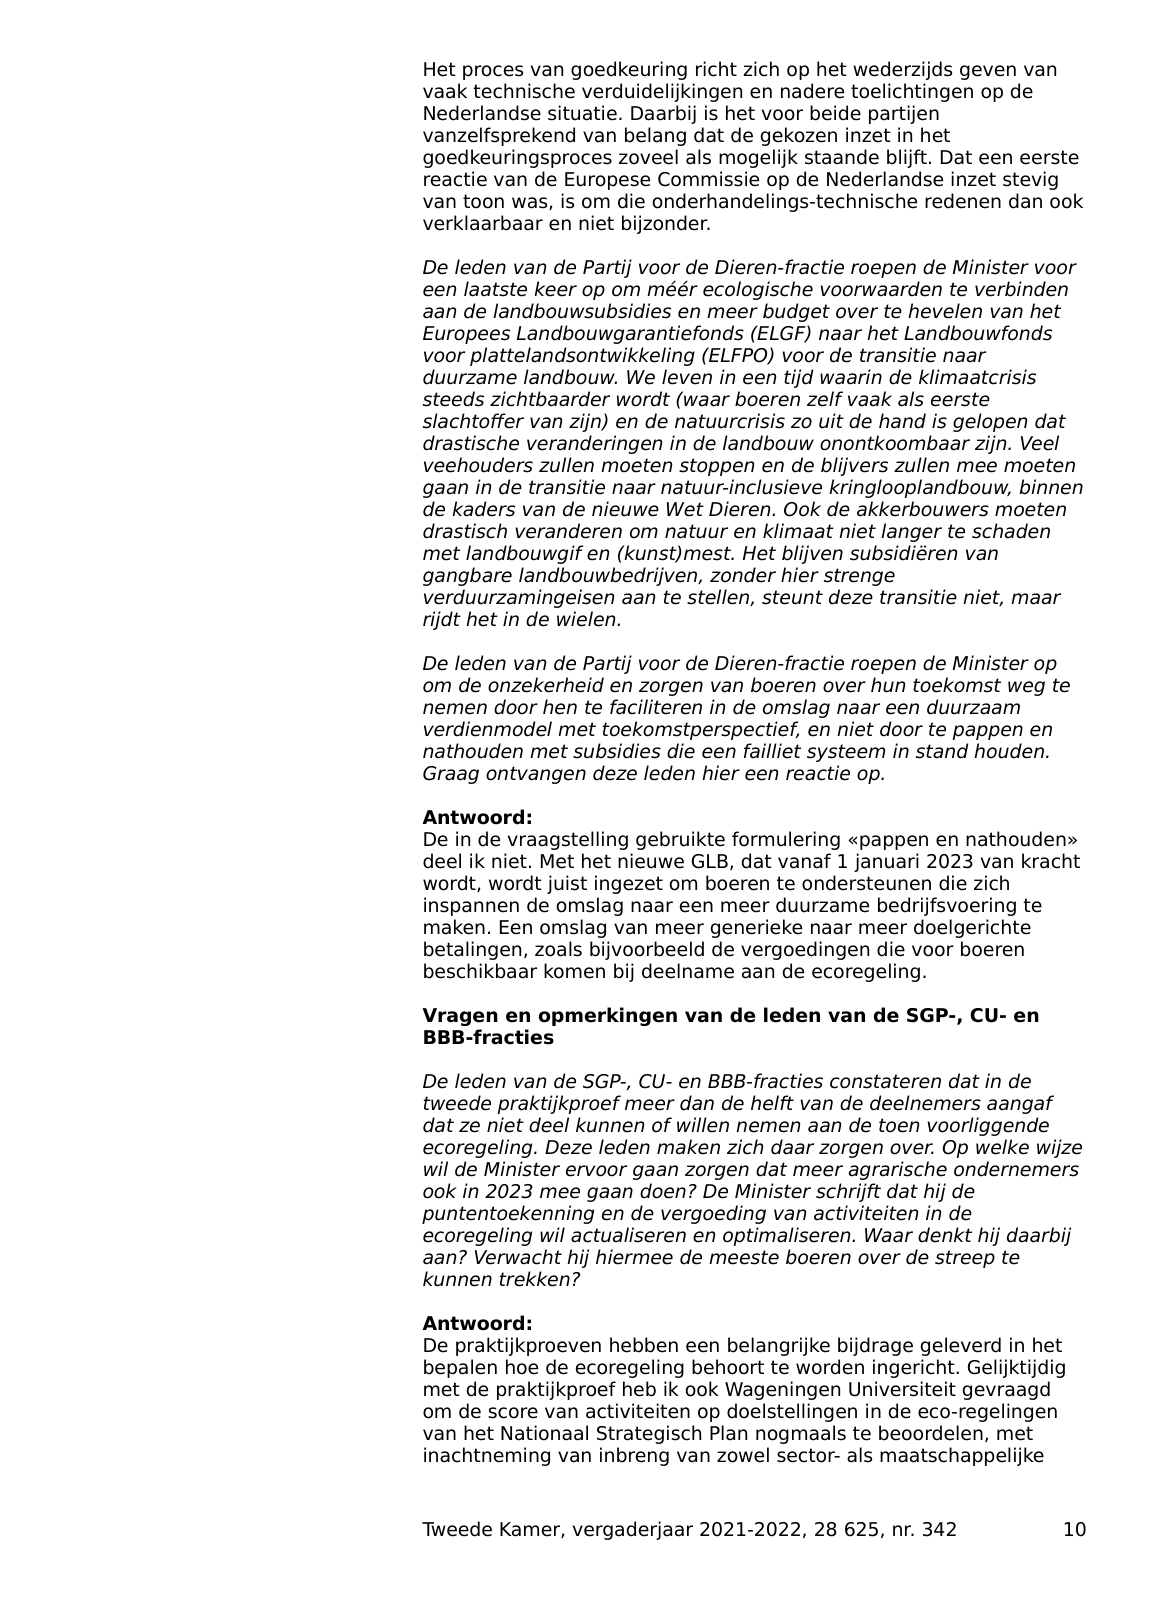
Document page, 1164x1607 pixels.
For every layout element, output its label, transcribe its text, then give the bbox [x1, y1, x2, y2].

text De in de vraagstelling gebruikte formulering «pappen en nathouden» deel ik niet. Met het nieuwe GLB, dat vanaf 1 januari 2023 van kracht wordt, wordt juist ingezet om boeren te ondersteunen die zich inspannen de omslag naar een meer duurzame bedrijfsvoering te maken. Een omslag van meer generieke naar meer doelgerichte betalingen, zoals bijvoorbeeld de vergoedingen die voor boeren beschikbaar komen bij deelname aan de ecoregeling. [422, 829, 1087, 983]
text De leden van de SGP-, CU- en BBB-fracties constateren dat in de tweede praktijkproef meer dan de helft van de deelnemers aangaf dat ze niet deel kunnen of willen nemen aan de toen voorliggende ecoregeling. Deze leden maken zich daar zorgen over. Op welke wijze wil de Minister ervoor gaan zorgen dat meer agrarische ondernemers ook in 2023 mee gaan doen? De Minister schrijft dat hij de puntentoekenning en de vergoeding van activiteiten in de ecoregeling wil actualiseren en optimaliseren. Waar denkt hij daarbij aan? Verwacht hij hiermee de meeste boeren over de streep te kunnen trekken? [422, 1071, 1087, 1291]
text De praktijkproeven hebben een belangrijke bijdrage geleverd in het bepalen hoe de ecoregeling behoort te worden ingericht. Gelijktijdig met de praktijkproef heb ik ook Wageningen Universiteit gevraagd om de score van activiteiten op doelstellingen in de eco-regelingen van het Nationaal Strategisch Plan nogmaals te beoordelen, met inachtneming van inbreng van zowel sector- als maatschappelijke [422, 1335, 1087, 1467]
text Antwoord: [422, 807, 1087, 829]
subtitle Vragen en opmerkingen van de leden van de SGP-, CU- en BBB-fracties [422, 1005, 1087, 1049]
text Het proces van goedkeuring richt zich op het wederzijds geven van vaak technische verduidelijkingen en nadere toelichtingen op de Nederlandse situatie. Daarbij is het voor beide partijen vanzelfsprekend van belang dat de gekozen inzet in het goedkeuringsproces zoveel als mogelijk staande blijft. Dat een eerste reactie van de Europese Commissie op de Nederlandse inzet stevig van toon was, is om die onderhandelings-technische redenen dan ook verklaarbaar en niet bijzonder. [422, 59, 1087, 235]
text De leden van de Partij voor de Dieren-fractie roepen de Minister voor een laatste keer op om méér ecologische voorwaarden te verbinden aan de landbouwsubsidies en meer budget over te hevelen van het Europees Landbouwgarantiefonds (ELGF) naar het Landbouwfonds voor plattelandsontwikkeling (ELFPO) voor de transitie naar duurzame landbouw. We leven in een tijd waarin de klimaatcrisis steeds zichtbaarder wordt (waar boeren zelf vaak als eerste slachtoffer van zijn) en de natuurcrisis zo uit de hand is gelopen dat drastische veranderingen in de landbouw onontkoombaar zijn. Veel veehouders zullen moeten stoppen en de blijvers zullen mee moeten gaan in de transitie naar natuur-inclusieve kringlooplandbouw, binnen de kaders van de nieuwe Wet Dieren. Ook de akkerbouwers moeten drastisch veranderen om natuur en klimaat niet langer te schaden met landbouwgif en (kunst)mest. Het blijven subsidiëren van gangbare landbouwbedrijven, zonder hier strenge verduurzamingeisen aan te stellen, steunt deze transitie niet, maar rijdt het in de wielen. [422, 257, 1087, 631]
text De leden van de Partij voor de Dieren-fractie roepen de Minister op om de onzekerheid en zorgen van boeren over hun toekomst weg te nemen door hen te faciliteren in de omslag naar een duurzaam verdienmodel met toekomstperspectief, en niet door te pappen en nathouden met subsidies die een failliet systeem in stand houden. Graag ontvangen deze leden hier een reactie op. [422, 653, 1087, 785]
text Antwoord: [422, 1313, 1087, 1335]
